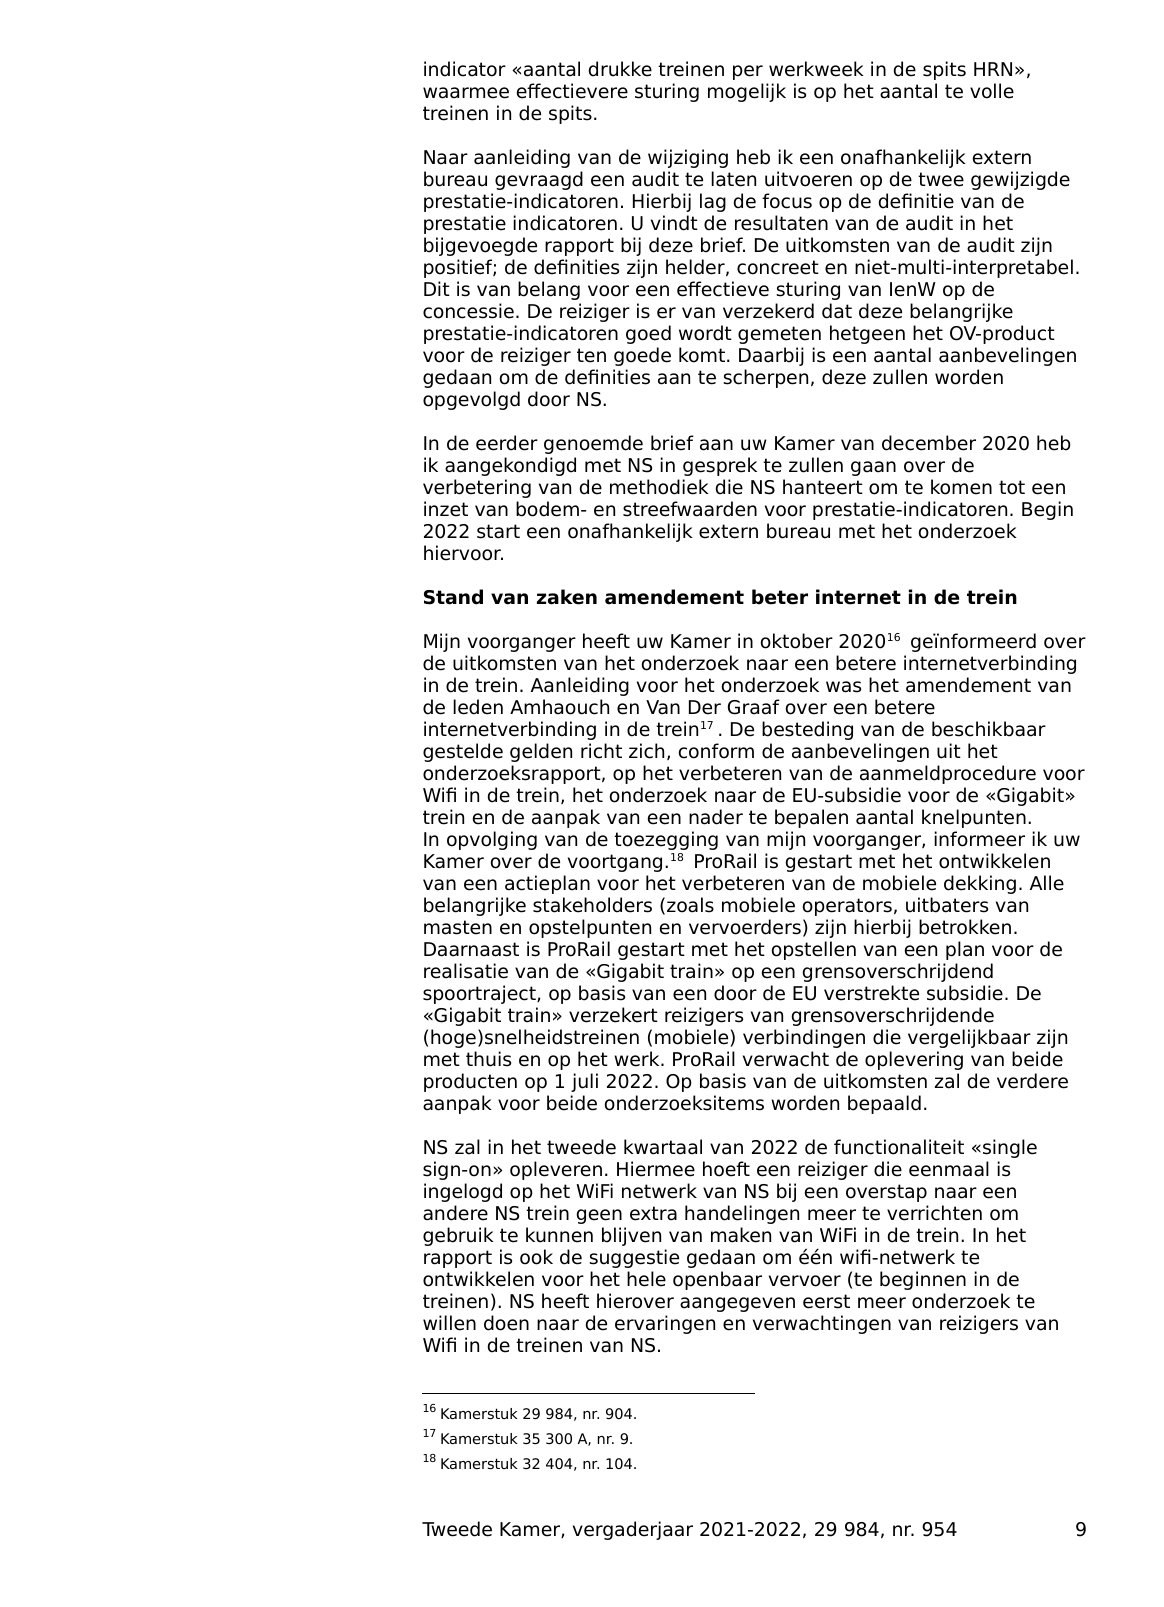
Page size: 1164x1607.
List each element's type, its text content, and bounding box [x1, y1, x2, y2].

text NS zal in het tweede kwartaal van 2022 de functionaliteit «single sign-on» opleveren. Hiermee hoeft een reiziger die eenmaal is ingelogd op het WiFi netwerk van NS bij een overstap naar een andere NS trein geen extra handelingen meer te verrichten om gebruik te kunnen blijven van maken van WiFi in de trein. In het rapport is ook de suggestie gedaan om één wifi-netwerk te ontwikkelen voor het hele openbaar vervoer (te beginnen in de treinen). NS heeft hierover aangegeven eerst meer onderzoek te willen doen naar de ervaringen en verwachtingen van reizigers van Wifi in de treinen van NS. [422, 1137, 1087, 1357]
text Kamerstuk 29 984, nr. 904. [422, 1402, 1087, 1424]
text Kamerstuk 35 300 A, nr. 9. [422, 1427, 1087, 1449]
text Naar aanleiding van de wijziging heb ik een onafhankelijk extern bureau gevraagd een audit te laten uitvoeren op de twee gewijzigde prestatie-indicatoren. Hierbij lag de focus op de definitie van de prestatie indicatoren. U vindt de resultaten van de audit in het bijgevoegde rapport bij deze brief. De uitkomsten van de audit zijn positief; de definities zijn helder, concreet en niet-multi-interpretabel. Dit is van belang voor een effectieve sturing van IenW op de concessie. De reiziger is er van verzekerd dat deze belangrijke prestatie-indicatoren goed wordt gemeten hetgeen het OV-product voor de reiziger ten goede komt. Daarbij is een aantal aanbevelingen gedaan om de definities aan te scherpen, deze zullen worden opgevolgd door NS. [422, 147, 1087, 411]
text indicator «aantal drukke treinen per werkweek in de spits HRN», waarmee effectievere sturing mogelijk is op het aantal te volle treinen in de spits. [422, 59, 1087, 125]
text Kamerstuk 32 404, nr. 104. [422, 1452, 1087, 1474]
text In de eerder genoemde brief aan uw Kamer van december 2020 heb ik aangekondigd met NS in gesprek te zullen gaan over de verbetering van de methodiek die NS hanteert om te komen tot een inzet van bodem- en streefwaarden voor prestatie-indicatoren. Begin 2022 start een onafhankelijk extern bureau met het onderzoek hiervoor. [422, 433, 1087, 565]
text Mijn voorganger heeft uw Kamer in oktober 2020 geïnformeerd over de uitkomsten van het onderzoek naar een betere internetverbinding in de trein. Aanleiding voor het onderzoek was het amendement van de leden Amhaouch en Van Der Graaf over een betere internetverbinding in de trein. De besteding van de beschikbaar gestelde gelden richt zich, conform de aanbevelingen uit het onderzoeksrapport, op het verbeteren van de aanmeldprocedure voor Wifi in de trein, het onderzoek naar de EU-subsidie voor de «Gigabit» trein en de aanpak van een nader te bepalen aantal knelpunten. [422, 631, 1087, 829]
subtitle Stand van zaken amendement beter internet in de trein [422, 587, 1087, 609]
text In opvolging van de toezegging van mijn voorganger, informeer ik uw Kamer over de voortgang. ProRail is gestart met het ontwikkelen van een actieplan voor het verbeteren van de mobiele dekking. Alle belangrijke stakeholders (zoals mobiele operators, uitbaters van masten en opstelpunten en vervoerders) zijn hierbij betrokken. Daarnaast is ProRail gestart met het opstellen van een plan voor de realisatie van de «Gigabit train» op een grensoverschrijdend spoortraject, op basis van een door de EU verstrekte subsidie. De «Gigabit train» verzekert reizigers van grensoverschrijdende (hoge)snelheidstreinen (mobiele) verbindingen die vergelijkbaar zijn met thuis en op het werk. ProRail verwacht de oplevering van beide producten op 1 juli 2022. Op basis van de uitkomsten zal de verdere aanpak voor beide onderzoeksitems worden bepaald. [422, 829, 1087, 1115]
